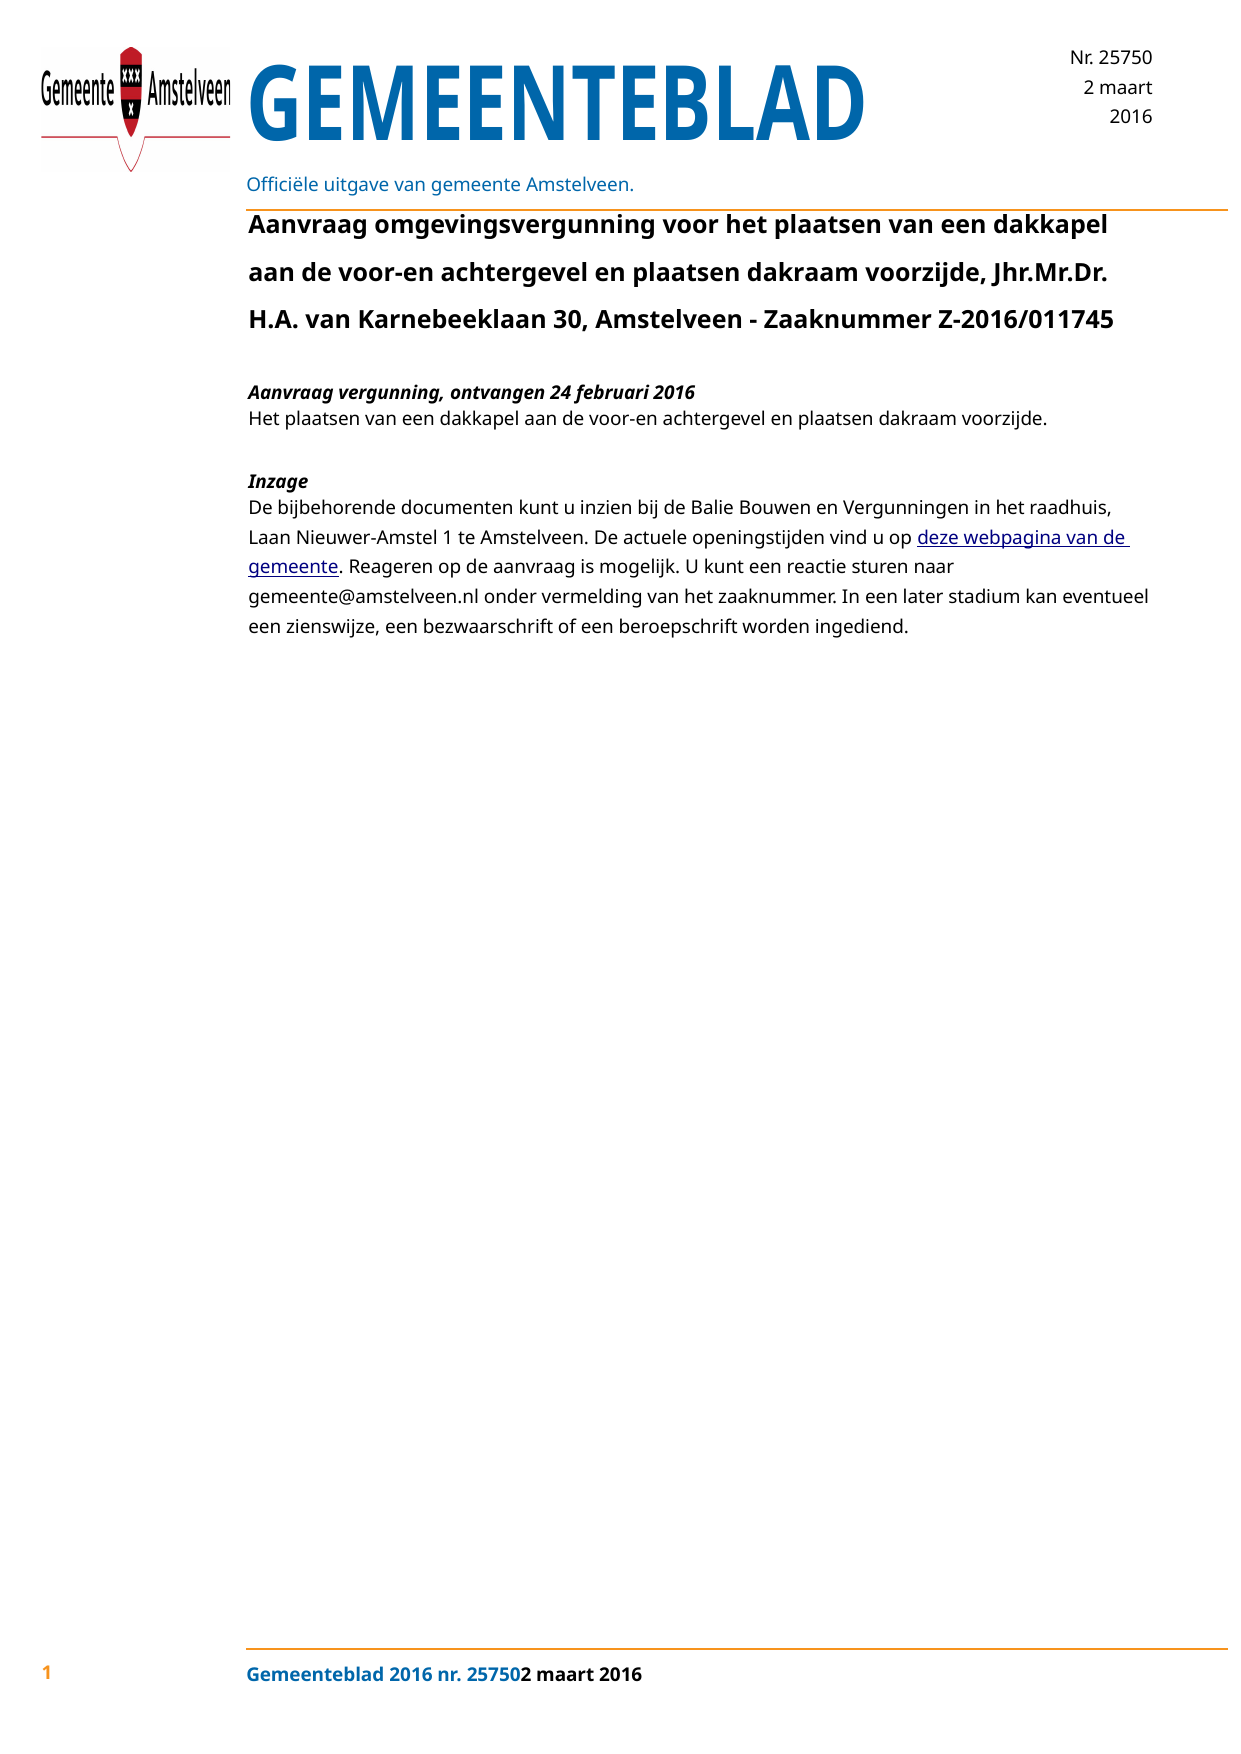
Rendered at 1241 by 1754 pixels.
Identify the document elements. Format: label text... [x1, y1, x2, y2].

picture [41, 47, 231, 172]
text Inzage [248, 469, 1152, 494]
text Aanvraag vergunning, ontvangen 24 februari 2016 [248, 379, 1152, 405]
text Het plaatsen van een dakkapel aan de voor-en achtergevel en plaatsen dakraam voorzijde. [248, 405, 1152, 431]
text De bijbehorende documenten kunt u inzien bij de Balie Bouwen en Vergunningen in het raadhuis, Laan Nieuwer-Amstel 1 te Amstelveen. De actuele openingstijden vind u op deze webpagina van de gemeente. Reageren op de aanvraag is mogelijk. U kunt een reactie sturen naar gemeente@amstelveen.nl onder vermelding van het zaaknummer. In een later stadium kan eventueel een zienswijze, een bezwaarschrift of een beroepschrift worden ingediend. [248, 494, 1152, 638]
text Aanvraag omgevingsvergunning voor het plaatsen van een dakkapel aan de voor-en achtergevel en plaatsen dakraam voorzijde, Jhr.Mr.Dr. H.A. van Karnebeeklaan 30, Amstelveen - Zaaknummer Z-2016/011745 [248, 211, 1152, 336]
